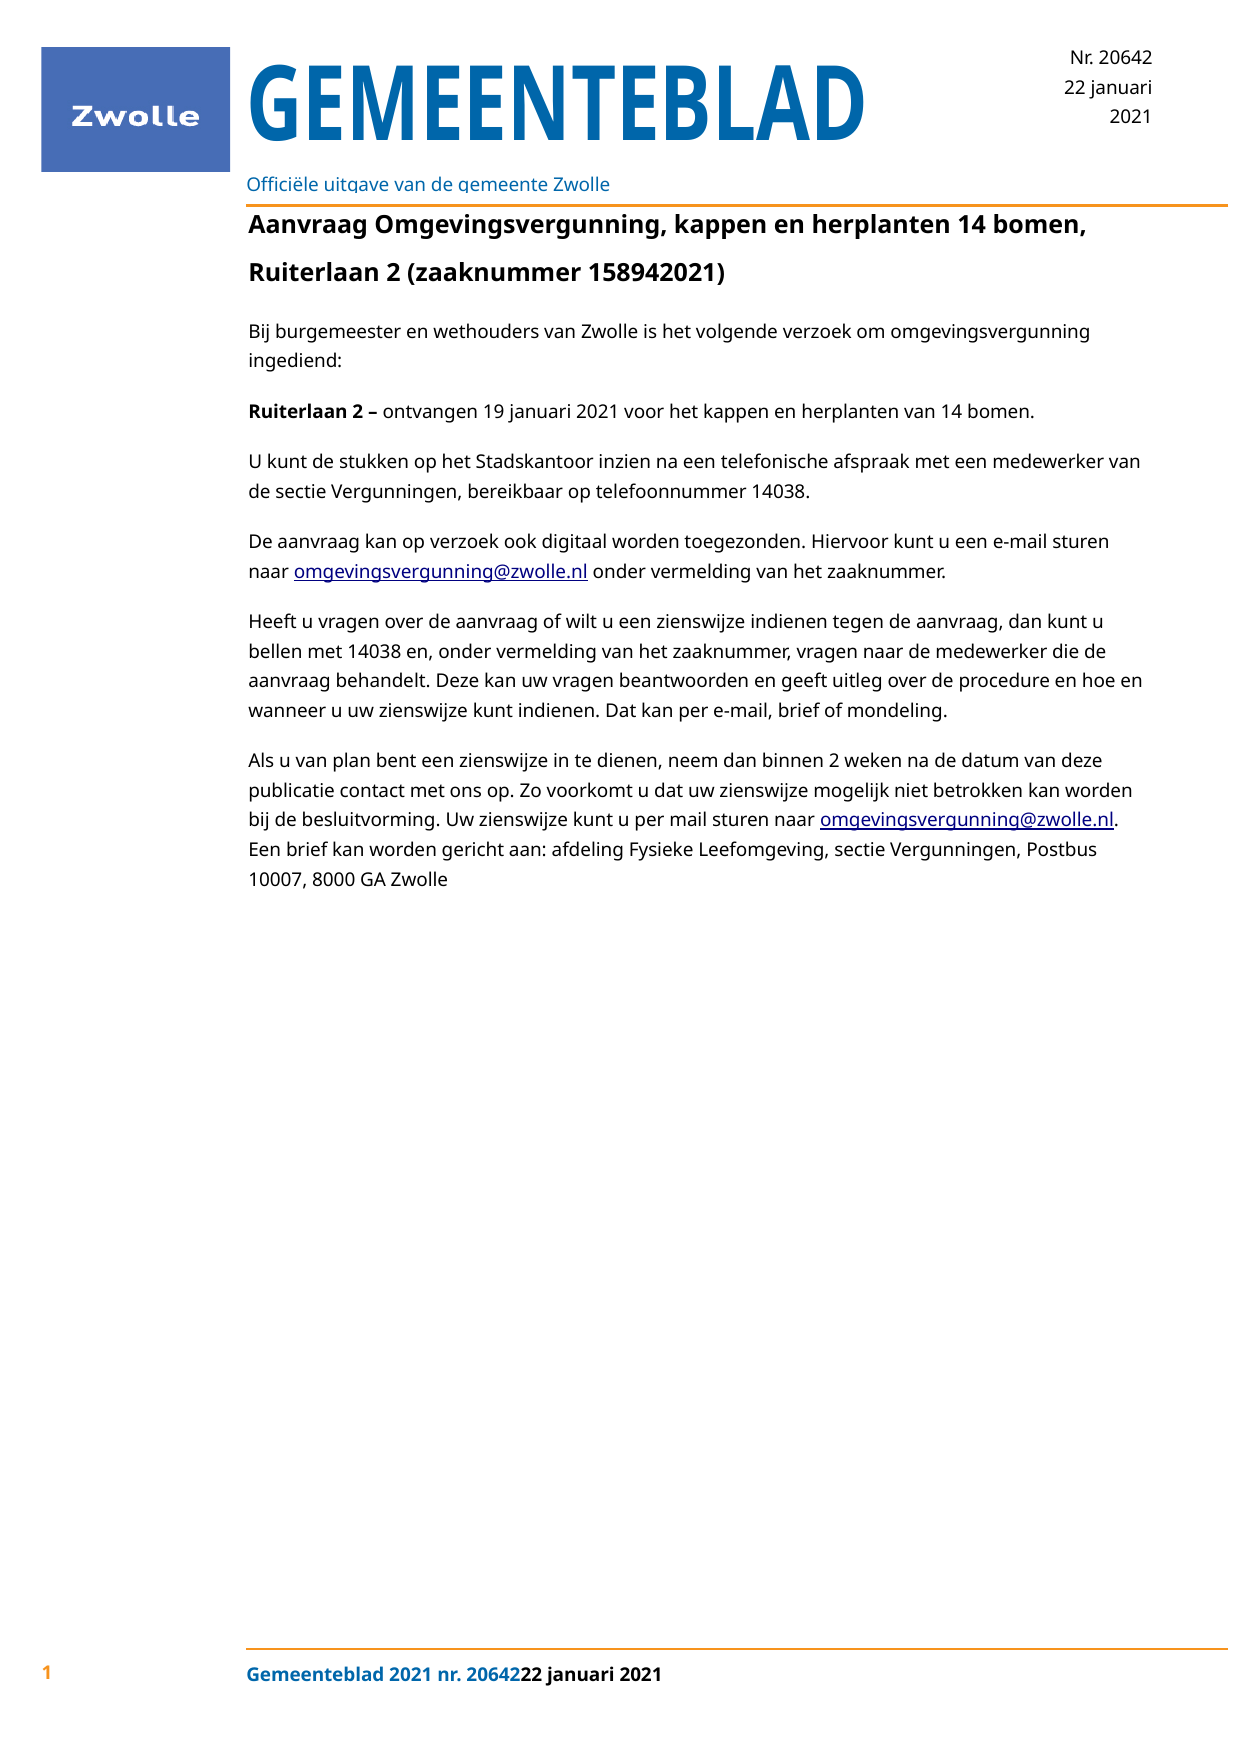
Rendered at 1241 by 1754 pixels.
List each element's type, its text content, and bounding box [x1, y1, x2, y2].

text De aanvraag kan op verzoek ook digitaal worden toegezonden. Hiervoor kunt u een e-mail sturen naar omgevingsvergunning@zwolle.nl onder vermelding van het zaaknummer. [248, 528, 1152, 584]
text Heeft u vragen over de aanvraag of wilt u een zienswijze indienen tegen de aanvraag, dan kunt u bellen met 14038 en, onder vermelding van het zaaknummer, vragen naar de medewerker die de aanvraag behandelt. Deze kan uw vragen beantwoorden en geeft uitleg over de procedure en hoe en wanneer u uw zienswijze kunt indienen. Dat kan per e-mail, brief of mondeling. [248, 608, 1152, 723]
text Als u van plan bent een zienswijze in te dienen, neem dan binnen 2 weken na de datum van deze publicatie contact met ons op. Zo voorkomt u dat uw zienswijze mogelijk niet betrokken kan worden bij de besluitvorming. Uw zienswijze kunt u per mail sturen naar omgevingsvergunning@zwolle.nl. Een brief kan worden gericht aan: afdeling Fysieke Leefomgeving, sectie Vergunningen, Postbus 10007, 8000 GA Zwolle [248, 747, 1152, 892]
text Bij burgemeester en wethouders van Zwolle is het volgende verzoek om omgevingsvergunning ingediend: [248, 318, 1152, 373]
text Ruiterlaan 2 – ontvangen 19 januari 2021 voor het kappen en herplanten van 14 bomen. [248, 398, 1152, 424]
picture [41, 47, 231, 172]
text U kunt de stukken op het Stadskantoor inzien na een telefonische afspraak met een medewerker van de sectie Vergunningen, bereikbaar op telefoonnummer 14038. [248, 448, 1152, 504]
text Aanvraag Omgevingsvergunning, kappen en herplanten 14 bomen, Ruiterlaan 2 (zaaknummer 158942021) [248, 207, 1152, 288]
